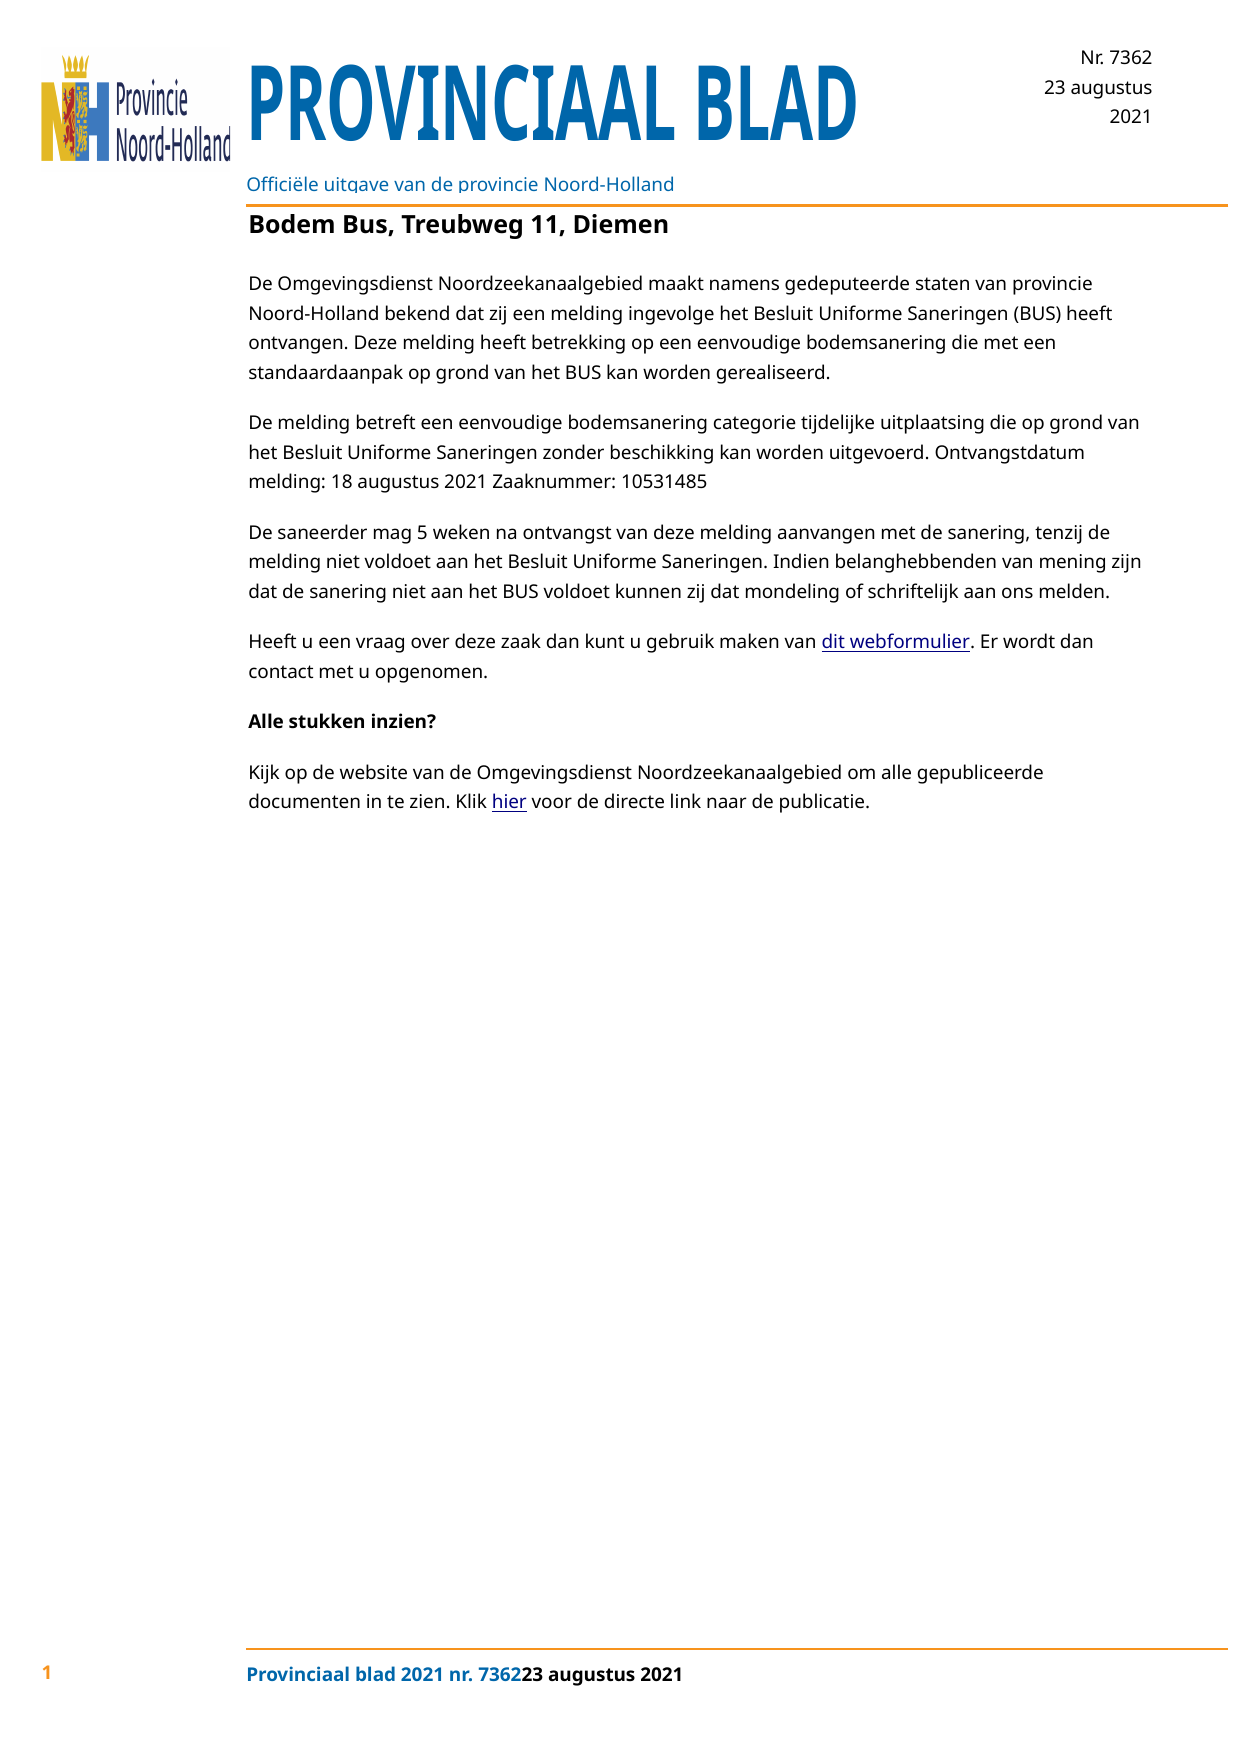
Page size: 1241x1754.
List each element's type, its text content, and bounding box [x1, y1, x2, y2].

text De melding betreft een eenvoudige bodemsanering categorie tijdelijke uitplaatsing die op grond van het Besluit Uniforme Saneringen zonder beschikking kan worden uitgevoerd. Ontvangstdatum melding: 18 augustus 2021 Zaaknummer: 10531485 [248, 409, 1152, 494]
text Heeft u een vraag over deze zaak dan kunt u gebruik maken van dit webformulier. Er wordt dan contact met u opgenomen. [248, 629, 1152, 684]
text Kijk op de website van de Omgevingsdienst Noordzeekanaalgebied om alle gepubliceerde documenten in te zien. Klik hier voor de directe link naar de publicatie. [248, 759, 1152, 814]
text Bodem Bus, Treubweg 11, Diemen [248, 207, 1152, 241]
text Alle stukken inzien? [248, 709, 1152, 734]
text De Omgevingsdienst Noordzeekanaalgebied maakt namens gedeputeerde staten van provincie Noord-Holland bekend dat zij een melding ingevolge het Besluit Uniforme Saneringen (BUS) heeft ontvangen. Deze melding heeft betrekking op een eenvoudige bodemsanering die met een standaardaanpak op grond van het BUS kan worden gerealiseerd. [248, 270, 1152, 385]
picture [41, 47, 231, 172]
text De saneerder mag 5 weken na ontvangst van deze melding aanvangen met de sanering, tenzij de melding niet voldoet aan het Besluit Uniforme Saneringen. Indien belanghebbenden van mening zijn dat de sanering niet aan het BUS voldoet kunnen zij dat mondeling of schriftelijk aan ons melden. [248, 519, 1152, 604]
